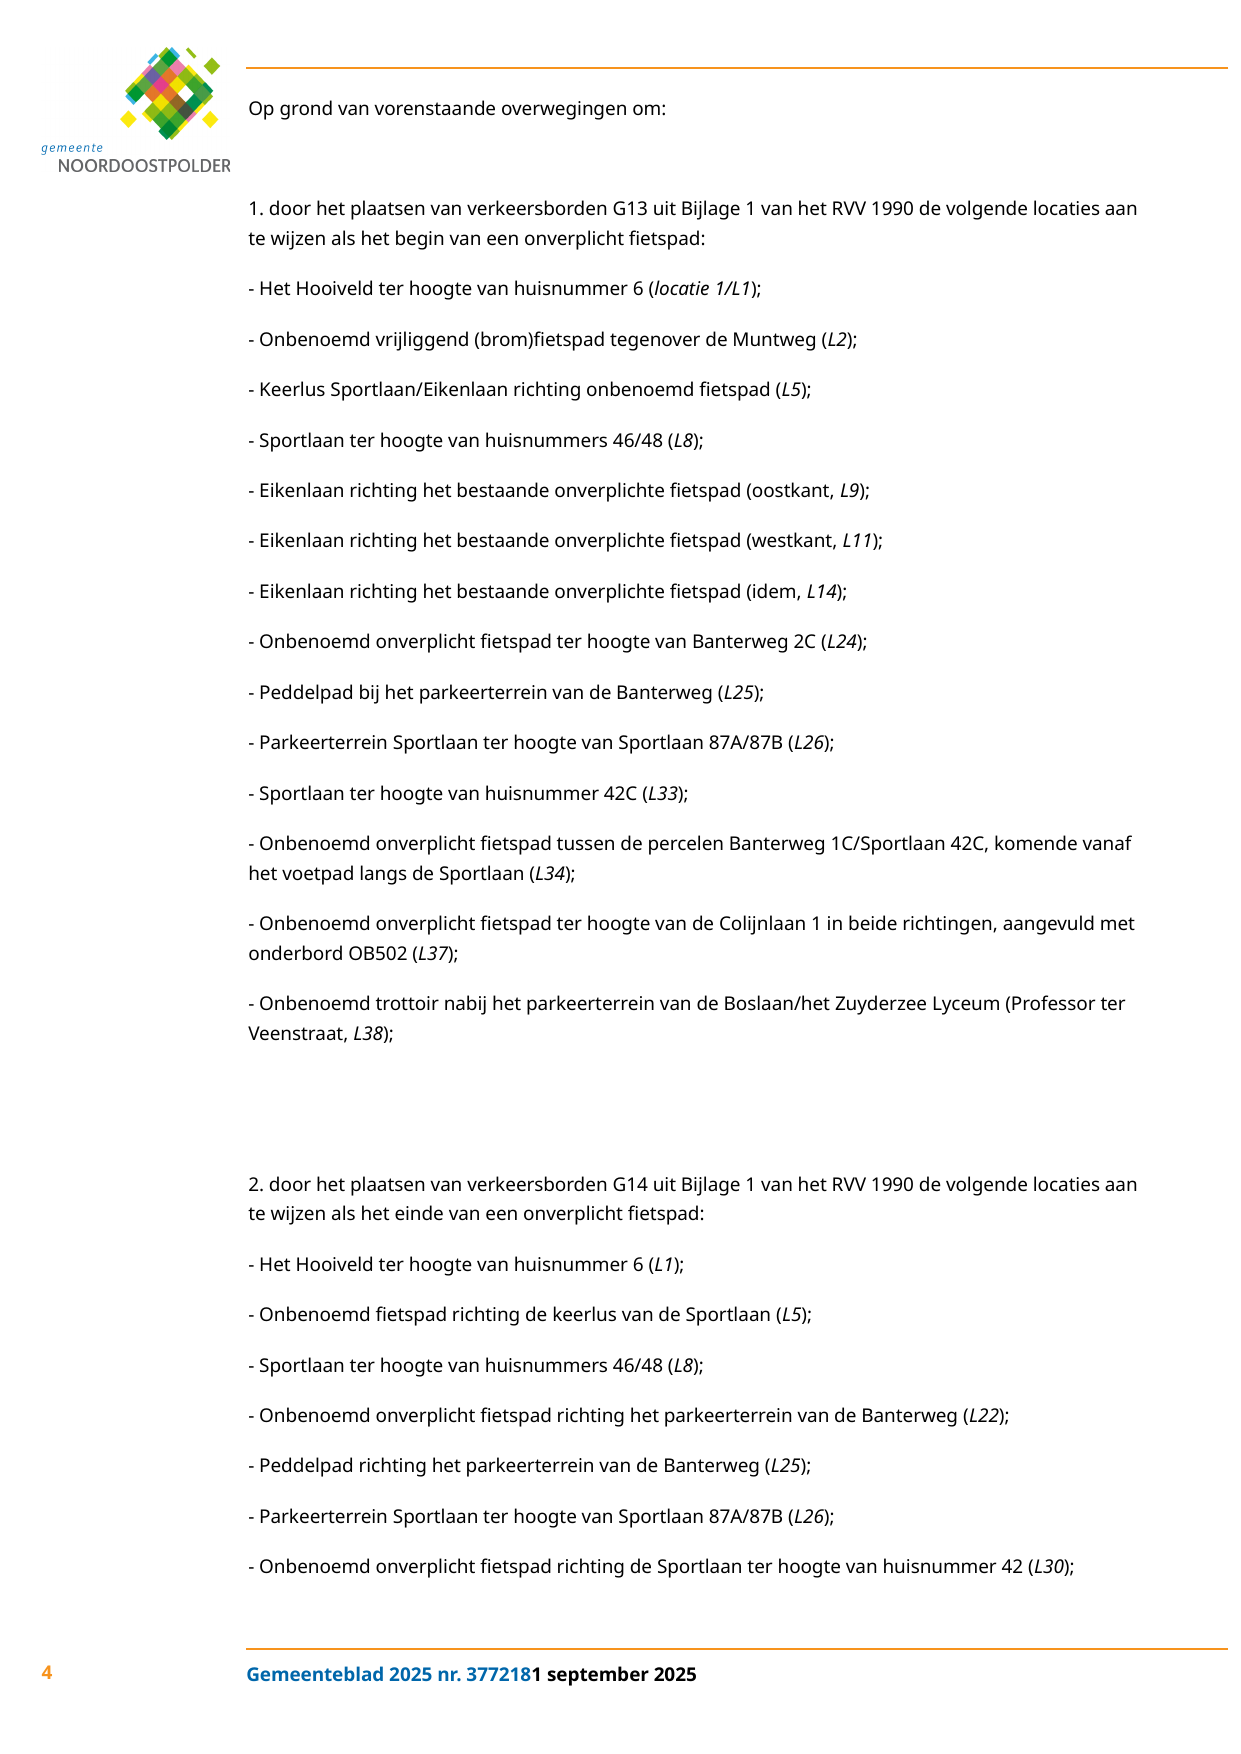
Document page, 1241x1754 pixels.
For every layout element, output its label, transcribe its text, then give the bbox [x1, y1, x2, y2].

text - Peddelpad bij het parkeerterrein van de Banterweg (L25); [248, 679, 1152, 705]
text - Parkeerterrein Sportlaan ter hoogte van Sportlaan 87A/87B (L26); [248, 1503, 1152, 1529]
text - Keerlus Sportlaan/Eikenlaan richting onbenoemd fietspad (L5); [248, 376, 1152, 402]
text - Het Hooiveld ter hoogte van huisnummer 6 (L1); [248, 1251, 1152, 1277]
text - Onbenoemd onverplicht fietspad tussen de percelen Banterweg 1C/Sportlaan 42C, komende vanaf het voetpad langs de Sportlaan (L34); [248, 830, 1152, 886]
text - Parkeerterrein Sportlaan ter hoogte van Sportlaan 87A/87B (L26); [248, 729, 1152, 755]
text - Onbenoemd onverplicht fietspad ter hoogte van de Colijnlaan 1 in beide richtingen, aangevuld met onderbord OB502 (L37); [248, 910, 1152, 966]
text Op grond van vorenstaande overwegingen om: [248, 95, 1152, 121]
text - Peddelpad richting het parkeerterrein van de Banterweg (L25); [248, 1453, 1152, 1478]
text - Onbenoemd onverplicht fietspad richting het parkeerterrein van de Banterweg (L22); [248, 1402, 1152, 1428]
text - Eikenlaan richting het bestaande onverplichte fietspad (idem, L14); [248, 578, 1152, 604]
text - Onbenoemd onverplicht fietspad ter hoogte van Banterweg 2C (L24); [248, 628, 1152, 654]
text - Sportlaan ter hoogte van huisnummers 46/48 (L8); [248, 427, 1152, 453]
picture [41, 47, 231, 172]
text - Onbenoemd trottoir nabij het parkeerterrein van de Boslaan/het Zuyderzee Lyceum (Professor ter Veenstraat, L38); [248, 990, 1152, 1046]
text - Onbenoemd onverplicht fietspad richting de Sportlaan ter hoogte van huisnummer 42 (L30); [248, 1553, 1152, 1579]
text - Eikenlaan richting het bestaande onverplichte fietspad (oostkant, L9); [248, 477, 1152, 503]
text - Onbenoemd vrijliggend (brom)fietspad tegenover de Muntweg (L2); [248, 326, 1152, 352]
text 2. door het plaatsen van verkeersborden G14 uit Bijlage 1 van het RVV 1990 de volgende locaties aan te wijzen als het einde van een onverplicht fietspad: [248, 1171, 1152, 1226]
text 1. door het plaatsen van verkeersborden G13 uit Bijlage 1 van het RVV 1990 de volgende locaties aan te wijzen als het begin van een onverplicht fietspad: [248, 196, 1152, 251]
text - Het Hooiveld ter hoogte van huisnummer 6 (locatie 1/L1); [248, 276, 1152, 301]
text - Sportlaan ter hoogte van huisnummers 46/48 (L8); [248, 1352, 1152, 1378]
text - Eikenlaan richting het bestaande onverplichte fietspad (westkant, L11); [248, 528, 1152, 553]
text - Sportlaan ter hoogte van huisnummer 42C (L33); [248, 780, 1152, 806]
text - Onbenoemd fietspad richting de keerlus van de Sportlaan (L5); [248, 1301, 1152, 1327]
